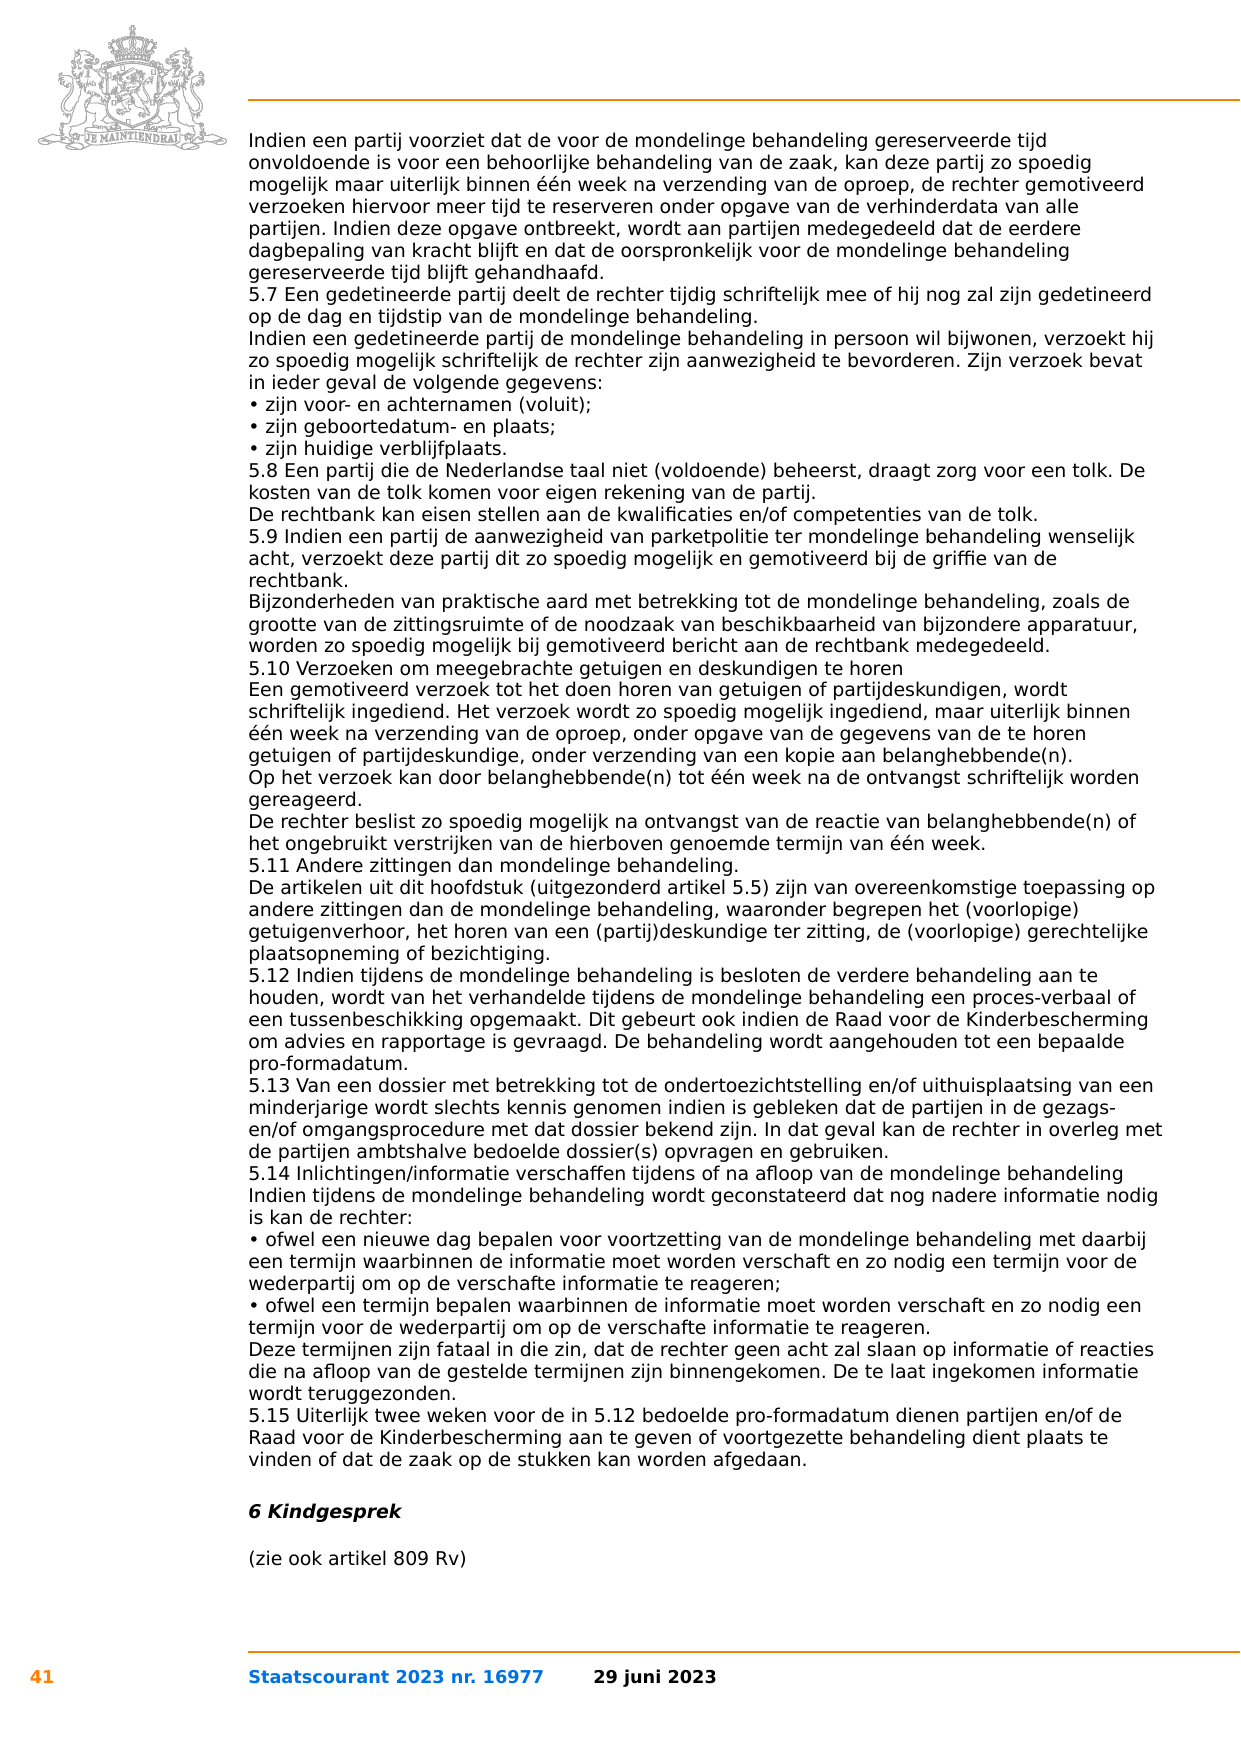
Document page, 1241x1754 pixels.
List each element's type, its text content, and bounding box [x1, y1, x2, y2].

subtitle 6 Kindgesprek [248, 1501, 1163, 1523]
text • ofwel een nieuwe dag bepalen voor voortzetting van de mondelinge behandeling met daarbij een termijn waarbinnen de informatie moet worden verschaft en zo nodig een termijn voor de wederpartij om op de verschafte informatie te reageren; [248, 1229, 1163, 1295]
text Een gemotiveerd verzoek tot het doen horen van getuigen of partijdeskundigen, wordt schriftelijk ingediend. Het verzoek wordt zo spoedig mogelijk ingediend, maar uiterlijk binnen één week na verzending van de oproep, onder opgave van de gegevens van de te horen getuigen of partijdeskundige, onder verzending van een kopie aan belanghebbende(n). [248, 679, 1163, 767]
text Deze termijnen zijn fataal in die zin, dat de rechter geen acht zal slaan op informatie of reacties die na afloop van de gestelde termijnen zijn binnengekomen. De te laat ingekomen informatie wordt teruggezonden. [248, 1339, 1163, 1405]
text 5.11 Andere zittingen dan mondelinge behandeling. [248, 855, 1163, 877]
text Indien een gedetineerde partij de mondelinge behandeling in persoon wil bijwonen, verzoekt hij zo spoedig mogelijk schriftelijk de rechter zijn aanwezigheid te bevorderen. Zijn verzoek bevat in ieder geval de volgende gegevens: [248, 328, 1163, 394]
text De artikelen uit dit hoofdstuk (uitgezonderd artikel 5.5) zijn van overeenkomstige toepassing op andere zittingen dan de mondelinge behandeling, waaronder begrepen het (voorlopige) getuigenverhoor, het horen van een (partij)deskundige ter zitting, de (voorlopige) gerechtelijke plaatsopneming of bezichtiging. [248, 877, 1163, 965]
text 5.7 Een gedetineerde partij deelt de rechter tijdig schriftelijk mee of hij nog zal zijn gedetineerd op de dag en tijdstip van de mondelinge behandeling. [248, 284, 1163, 328]
text • ofwel een termijn bepalen waarbinnen de informatie moet worden verschaft en zo nodig een termijn voor de wederpartij om op de verschafte informatie te reageren. [248, 1295, 1163, 1339]
text Indien een partij voorziet dat de voor de mondelinge behandeling gereserveerde tijd onvoldoende is voor een behoorlijke behandeling van de zaak, kan deze partij zo spoedig mogelijk maar uiterlijk binnen één week na verzending van de oproep, de rechter gemotiveerd verzoeken hiervoor meer tijd te reserveren onder opgave van de verhinderdata van alle partijen. Indien deze opgave ontbreekt, wordt aan partijen medegedeeld dat de eerdere dagbepaling van kracht blijft en dat de oorspronkelijk voor de mondelinge behandeling gereserveerde tijd blijft gehandhaafd. [248, 130, 1163, 284]
text De rechter beslist zo spoedig mogelijk na ontvangst van de reactie van belanghebbende(n) of het ongebruikt verstrijken van de hierboven genoemde termijn van één week. [248, 811, 1163, 855]
text 5.13 Van een dossier met betrekking tot de ondertoezichtstelling en/of uithuisplaatsing van een minderjarige wordt slechts kennis genomen indien is gebleken dat de partijen in de gezags- en/of omgangsprocedure met dat dossier bekend zijn. In dat geval kan de rechter in overleg met de partijen ambtshalve bedoelde dossier(s) opvragen en gebruiken. [248, 1075, 1163, 1163]
text 5.14 Inlichtingen/informatie verschaffen tijdens of na afloop van de mondelinge behandeling [248, 1163, 1163, 1185]
text Bijzonderheden van praktische aard met betrekking tot de mondelinge behandeling, zoals de grootte van de zittingsruimte of de noodzaak van beschikbaarheid van bijzondere apparatuur, worden zo spoedig mogelijk bij gemotiveerd bericht aan de rechtbank medegedeeld. [248, 591, 1163, 657]
text (zie ook artikel 809 Rv) [248, 1548, 1163, 1569]
text 5.12 Indien tijdens de mondelinge behandeling is besloten de verdere behandeling aan te houden, wordt van het verhandelde tijdens de mondelinge behandeling een proces-verbaal of een tussenbeschikking opgemaakt. Dit gebeurt ook indien de Raad voor de Kinderbescherming om advies en rapportage is gevraagd. De behandeling wordt aangehouden tot een bepaalde pro-formadatum. [248, 965, 1163, 1075]
text 5.10 Verzoeken om meegebrachte getuigen en deskundigen te horen [248, 657, 1163, 679]
text • zijn voor- en achternamen (voluit); [248, 394, 1163, 416]
text 5.9 Indien een partij de aanwezigheid van parketpolitie ter mondelinge behandeling wenselijk acht, verzoekt deze partij dit zo spoedig mogelijk en gemotiveerd bij de griffie van de rechtbank. [248, 526, 1163, 591]
text De rechtbank kan eisen stellen aan de kwalificaties en/of competenties van de tolk. [248, 503, 1163, 526]
text Indien tijdens de mondelinge behandeling wordt geconstateerd dat nog nadere informatie nodig is kan de rechter: [248, 1185, 1163, 1229]
text Op het verzoek kan door belanghebbende(n) tot één week na de ontvangst schriftelijk worden gereageerd. [248, 767, 1163, 811]
picture [38, 25, 227, 150]
text • zijn geboortedatum- en plaats; [248, 416, 1163, 438]
text 5.8 Een partij die de Nederlandse taal niet (voldoende) beheerst, draagt zorg voor een tolk. De kosten van de tolk komen voor eigen rekening van de partij. [248, 459, 1163, 503]
text • zijn huidige verblijfplaats. [248, 438, 1163, 459]
text 5.15 Uiterlijk twee weken voor de in 5.12 bedoelde pro-formadatum dienen partijen en/of de Raad voor de Kinderbescherming aan te geven of voortgezette behandeling dient plaats te vinden of dat de zaak op de stukken kan worden afgedaan. [248, 1405, 1163, 1471]
